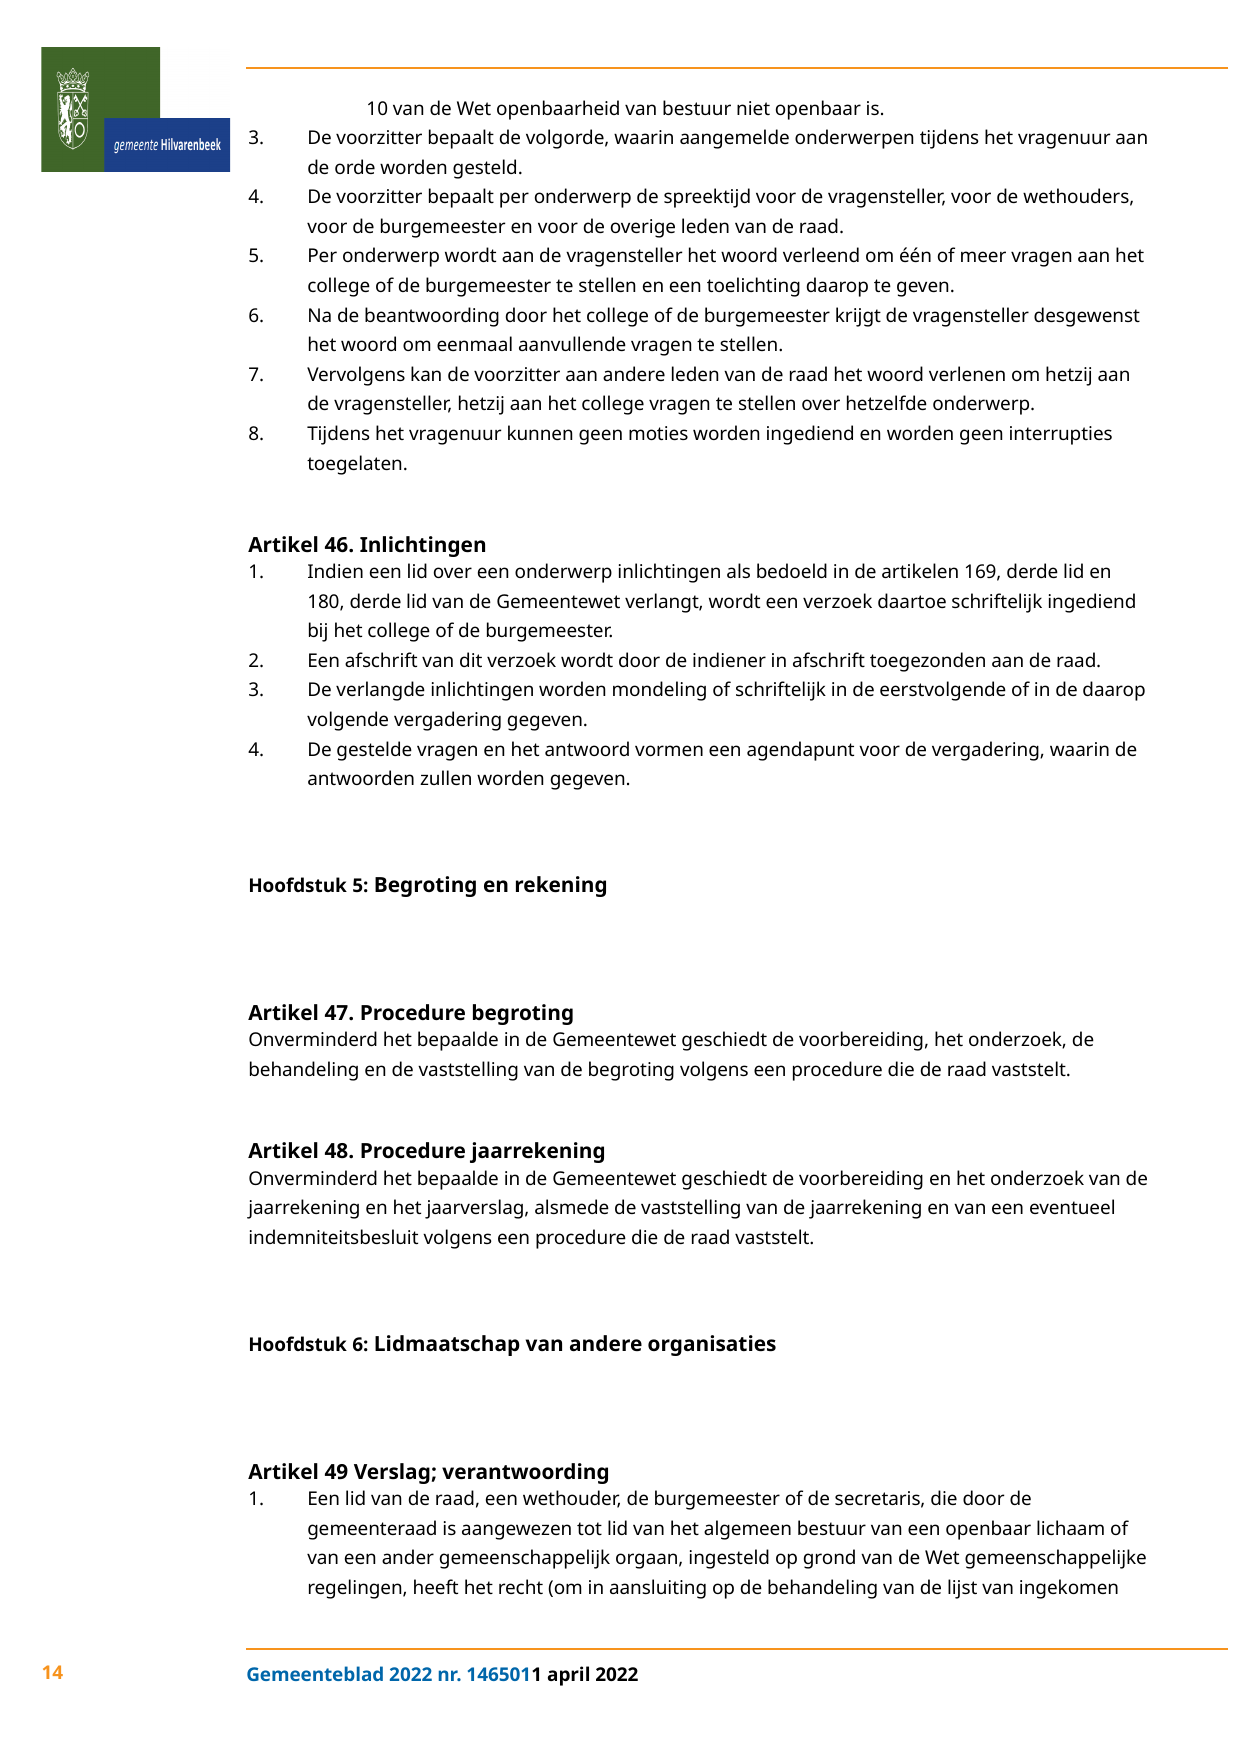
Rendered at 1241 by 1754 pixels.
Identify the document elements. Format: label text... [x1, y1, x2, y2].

list Indien een lid over een onderwerp inlichtingen als bedoeld in de artikelen 169, derde lid en 180, derde lid van de Gemeentewet verlangt, wordt een verzoek daartoe schriftelijk ingediend bij het college of de burgemeester. [248, 558, 1152, 643]
list De voorzitter bepaalt de volgorde, waarin aangemelde onderwerpen tijdens het vragenuur aan de orde worden gesteld. [248, 124, 1152, 180]
list De verlangde inlichtingen worden mondeling of schriftelijk in de eerstvolgende of in de daarop volgende vergadering gegeven. [248, 677, 1152, 732]
text Artikel 49 Verslag; verantwoording [248, 1457, 1152, 1485]
list De gestelde vragen en het antwoord vormen een agendapunt voor de vergadering, waarin de antwoorden zullen worden gegeven. [248, 736, 1152, 791]
list Per onderwerp wordt aan de vragensteller het woord verleend om één of meer vragen aan het college of de burgemeester te stellen en een toelichting daarop te geven. [248, 243, 1152, 298]
picture [41, 47, 231, 172]
text Artikel 47. Procedure begroting [248, 998, 1152, 1027]
text Onverminderd het bepaalde in de Gemeentewet geschiedt de voorbereiding en het onderzoek van de jaarrekening en het jaarverslag, alsmede de vaststelling van de jaarrekening en van een eventueel indemniteitsbesluit volgens een procedure die de raad vaststelt. [248, 1165, 1152, 1249]
list Na de beantwoording door het college of de burgemeester krijgt de vragensteller desgewenst het woord om eenmaal aanvullende vragen te stellen. [248, 302, 1152, 357]
list Een afschrift van dit verzoek wordt door de indiener in afschrift toegezonden aan de raad. [248, 647, 1152, 673]
text Artikel 48. Procedure jaarrekening [248, 1136, 1152, 1165]
list Vervolgens kan de voorzitter aan andere leden van de raad het woord verlenen om hetzij aan de vragensteller, hetzij aan het college vragen te stellen over hetzelfde onderwerp. [248, 361, 1152, 416]
text Onverminderd het bepaalde in de Gemeentewet geschiedt de voorbereiding, het onderzoek, de behandeling en de vaststelling van de begroting volgens een procedure die de raad vaststelt. [248, 1027, 1152, 1082]
text Hoofdstuk 5: Begroting en rekening [248, 870, 1152, 898]
list Tijdens het vragenuur kunnen geen moties worden ingediend en worden geen interrupties toegelaten. [248, 420, 1152, 476]
list Een lid van de raad, een wethouder, de burgemeester of de secretaris, die door de gemeenteraad is aangewezen tot lid van het algemeen bestuur van een openbaar lichaam of van een ander gemeenschappelijk orgaan, ingesteld op grond van de Wet gemeenschappelijke regelingen, heeft het recht (om in aansluiting op de behandeling van de lijst van ingekomen [248, 1485, 1152, 1600]
text Hoofdstuk 6: Lidmaatschap van andere organisaties [248, 1329, 1152, 1357]
list De voorzitter bepaalt per onderwerp de spreektijd voor de vragensteller, voor de wethouders, voor de burgemeester en voor de overige leden van de raad. [248, 183, 1152, 239]
text Artikel 46. Inlichtingen [248, 530, 1152, 558]
list 10 van de Wet openbaarheid van bestuur niet openbaar is. [307, 95, 1152, 121]
